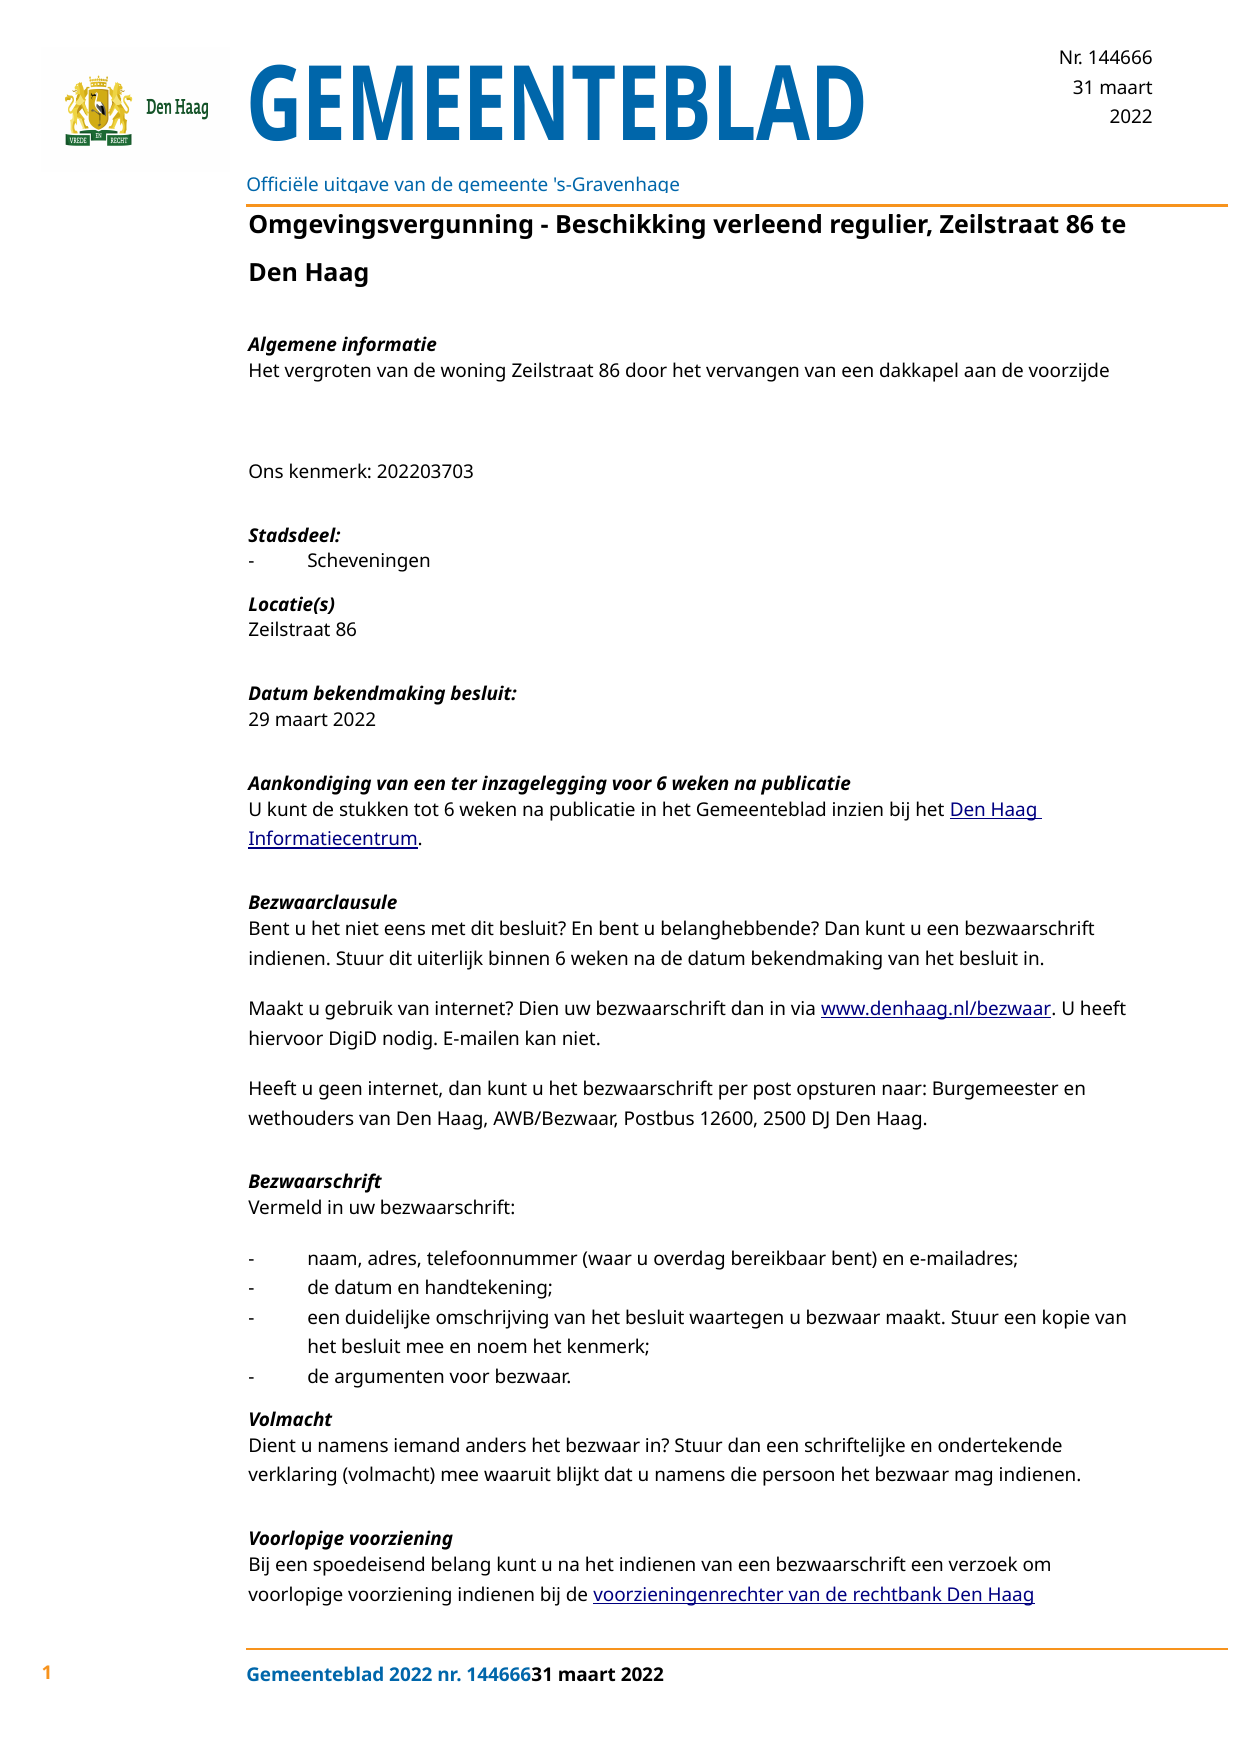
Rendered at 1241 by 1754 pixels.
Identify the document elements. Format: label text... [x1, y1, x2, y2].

text Ons kenmerk: 202203703 [248, 458, 1152, 484]
text Bezwaarschrift [248, 1169, 1152, 1194]
text Bij een spoedeisend belang kunt u na het indienen van een bezwaarschrift een verzoek om voorlopige voorziening indienen bij de voorzieningenrechter van de rechtbank Den Haag [248, 1551, 1152, 1607]
text Zeilstraat 86 [248, 617, 1152, 642]
list de argumenten voor bezwaar. [248, 1363, 1152, 1389]
list de datum en handtekening; [248, 1274, 1152, 1300]
text Algemene informatie [248, 331, 1152, 357]
list een duidelijke omschrijving van het besluit waartegen u bezwaar maakt. Stuur een kopie van het besluit mee en noem het kenmerk; [248, 1304, 1152, 1359]
text Datum bekendmaking besluit: [248, 681, 1152, 706]
text Heeft u geen internet, dan kunt u het bezwaarschrift per post opsturen naar: Burgemeester en wethouders van Den Haag, AWB/Bezwaar, Postbus 12600, 2500 DJ Den Haag. [248, 1075, 1152, 1131]
text Locatie(s) [248, 591, 1152, 617]
text Maakt u gebruik van internet? Dien uw bezwaarschrift dan in via www.denhaag.nl/bezwaar. U heeft hiervoor DigiD nodig. E-mailen kan niet. [248, 995, 1152, 1051]
text 29 maart 2022 [248, 706, 1152, 732]
list naam, adres, telefoonnummer (waar u overdag bereikbaar bent) en e-mailadres; [248, 1245, 1152, 1271]
text Voorlopige voorziening [248, 1526, 1152, 1551]
text Stadsdeel: [248, 522, 1152, 548]
text Vermeld in uw bezwaarschrift: [248, 1194, 1152, 1220]
text Het vergroten van de woning Zeilstraat 86 door het vervangen van een dakkapel aan de voorzijde [248, 357, 1152, 383]
text Omgevingsvergunning - Beschikking verleend regulier, Zeilstraat 86 te Den Haag [248, 207, 1152, 288]
text U kunt de stukken tot 6 weken na publicatie in het Gemeenteblad inzien bij het Den Haag Informatiecentrum. [248, 796, 1152, 851]
text Dient u namens iemand anders het bezwaar in? Stuur dan een schriftelijke en ondertekende verklaring (volmacht) mee waaruit blijkt dat u namens die persoon het bezwaar mag indienen. [248, 1432, 1152, 1487]
text Bezwaarclausule [248, 889, 1152, 915]
list Scheveningen [248, 548, 1152, 573]
picture [41, 47, 231, 172]
text Bent u het niet eens met dit besluit? En bent u belanghebbende? Dan kunt u een bezwaarschrift indienen. Stuur dit uiterlijk binnen 6 weken na de datum bekendmaking van het besluit in. [248, 915, 1152, 971]
text Volmacht [248, 1406, 1152, 1432]
text Aankondiging van een ter inzagelegging voor 6 weken na publicatie [248, 770, 1152, 796]
